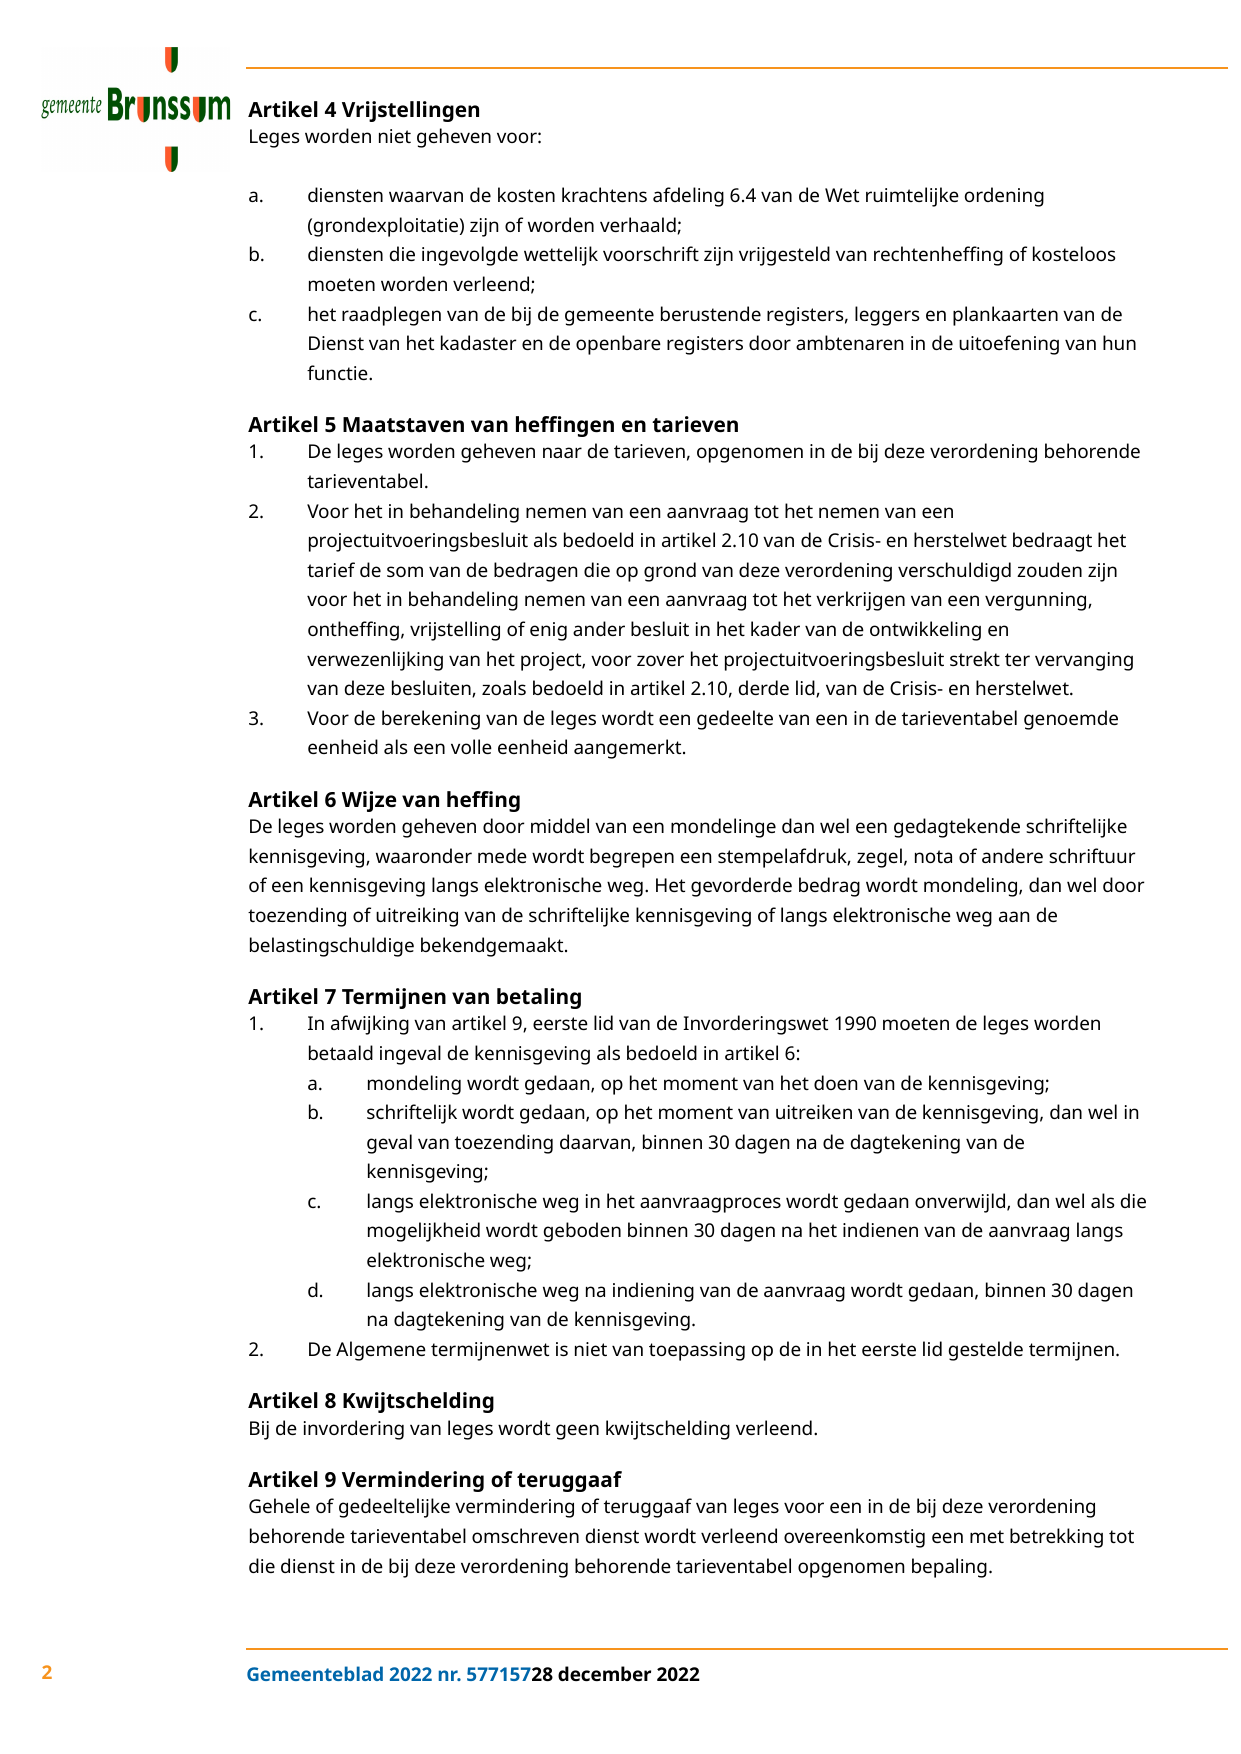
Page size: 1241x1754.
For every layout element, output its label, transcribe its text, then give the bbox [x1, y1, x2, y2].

list diensten die ingevolgde wettelijk voorschrift zijn vrijgesteld van rechtenheffing of kosteloos moeten worden verleend; [248, 242, 1152, 297]
text Artikel 5 Maatstaven van heffingen en tarieven [248, 410, 1152, 439]
list diensten waarvan de kosten krachtens afdeling 6.4 van de Wet ruimtelijke ordening (grondexploitatie) zijn of worden verhaald; [248, 182, 1152, 238]
text Artikel 8 Kwijtschelding [248, 1386, 1152, 1415]
list Voor de berekening van de leges wordt een gedeelte van een in de tarieventabel genoemde eenheid als een volle eenheid aangemerkt. [248, 705, 1152, 760]
text Bij de invordering van leges wordt geen kwijtschelding verleend. [248, 1415, 1152, 1441]
text Artikel 7 Termijnen van betaling [248, 982, 1152, 1011]
list In afwijking van artikel 9, eerste lid van de Invorderingswet 1990 moeten de leges worden betaald ingeval de kennisgeving als bedoeld in artikel 6: [248, 1011, 1152, 1066]
list het raadplegen van de bij de gemeente berustende registers, leggers en plankaarten van de Dienst van het kadaster en de openbare registers door ambtenaren in de uitoefening van hun functie. [248, 301, 1152, 386]
list De Algemene termijnenwet is niet van toepassing op de in het eerste lid gestelde termijnen. [248, 1336, 1152, 1362]
text Artikel 6 Wijze van heffing [248, 785, 1152, 813]
text Artikel 4 Vrijstellingen [248, 95, 1152, 123]
picture [41, 47, 231, 172]
list langs elektronische weg in het aanvraagproces wordt gedaan onverwijld, dan wel als die mogelijkheid wordt geboden binnen 30 dagen na het indienen van de aanvraag langs elektronische weg; [307, 1188, 1152, 1273]
text Leges worden niet geheven voor: [248, 123, 1152, 149]
list mondeling wordt gedaan, op het moment van het doen van de kennisgeving; [307, 1070, 1152, 1096]
text De leges worden geheven door middel van een mondelinge dan wel een gedagtekende schriftelijke kennisgeving, waaronder mede wordt begrepen een stempelafdruk, zegel, nota of andere schriftuur of een kennisgeving langs elektronische weg. Het gevorderde bedrag wordt mondeling, dan wel door toezending of uitreiking van de schriftelijke kennisgeving of langs elektronische weg aan de belastingschuldige bekendgemaakt. [248, 813, 1152, 957]
list Voor het in behandeling nemen van een aanvraag tot het nemen van een projectuitvoeringsbesluit als bedoeld in artikel 2.10 van de Crisis- en herstelwet bedraagt het tarief de som van de bedragen die op grond van deze verordening verschuldigd zouden zijn voor het in behandeling nemen van een aanvraag tot het verkrijgen van een vergunning, ontheffing, vrijstelling of enig ander besluit in het kader van de ontwikkeling en verwezenlijking van het project, voor zover het projectuitvoeringsbesluit strekt ter vervanging van deze besluiten, zoals bedoeld in artikel 2.10, derde lid, van de Crisis- en herstelwet. [248, 498, 1152, 701]
list schriftelijk wordt gedaan, op het moment van uitreiken van de kennisgeving, dan wel in geval van toezending daarvan, binnen 30 dagen na de dagtekening van de kennisgeving; [307, 1099, 1152, 1184]
list langs elektronische weg na indiening van de aanvraag wordt gedaan, binnen 30 dagen na dagtekening van de kennisgeving. [307, 1277, 1152, 1332]
list De leges worden geheven naar de tarieven, opgenomen in de bij deze verordening behorende tarieventabel. [248, 439, 1152, 494]
text Artikel 9 Vermindering of teruggaaf [248, 1465, 1152, 1494]
text Gehele of gedeeltelijke vermindering of teruggaaf van leges voor een in de bij deze verordening behorende tarieventabel omschreven dienst wordt verleend overeenkomstig een met betrekking tot die dienst in de bij deze verordening behorende tarieventabel opgenomen bepaling. [248, 1494, 1152, 1579]
